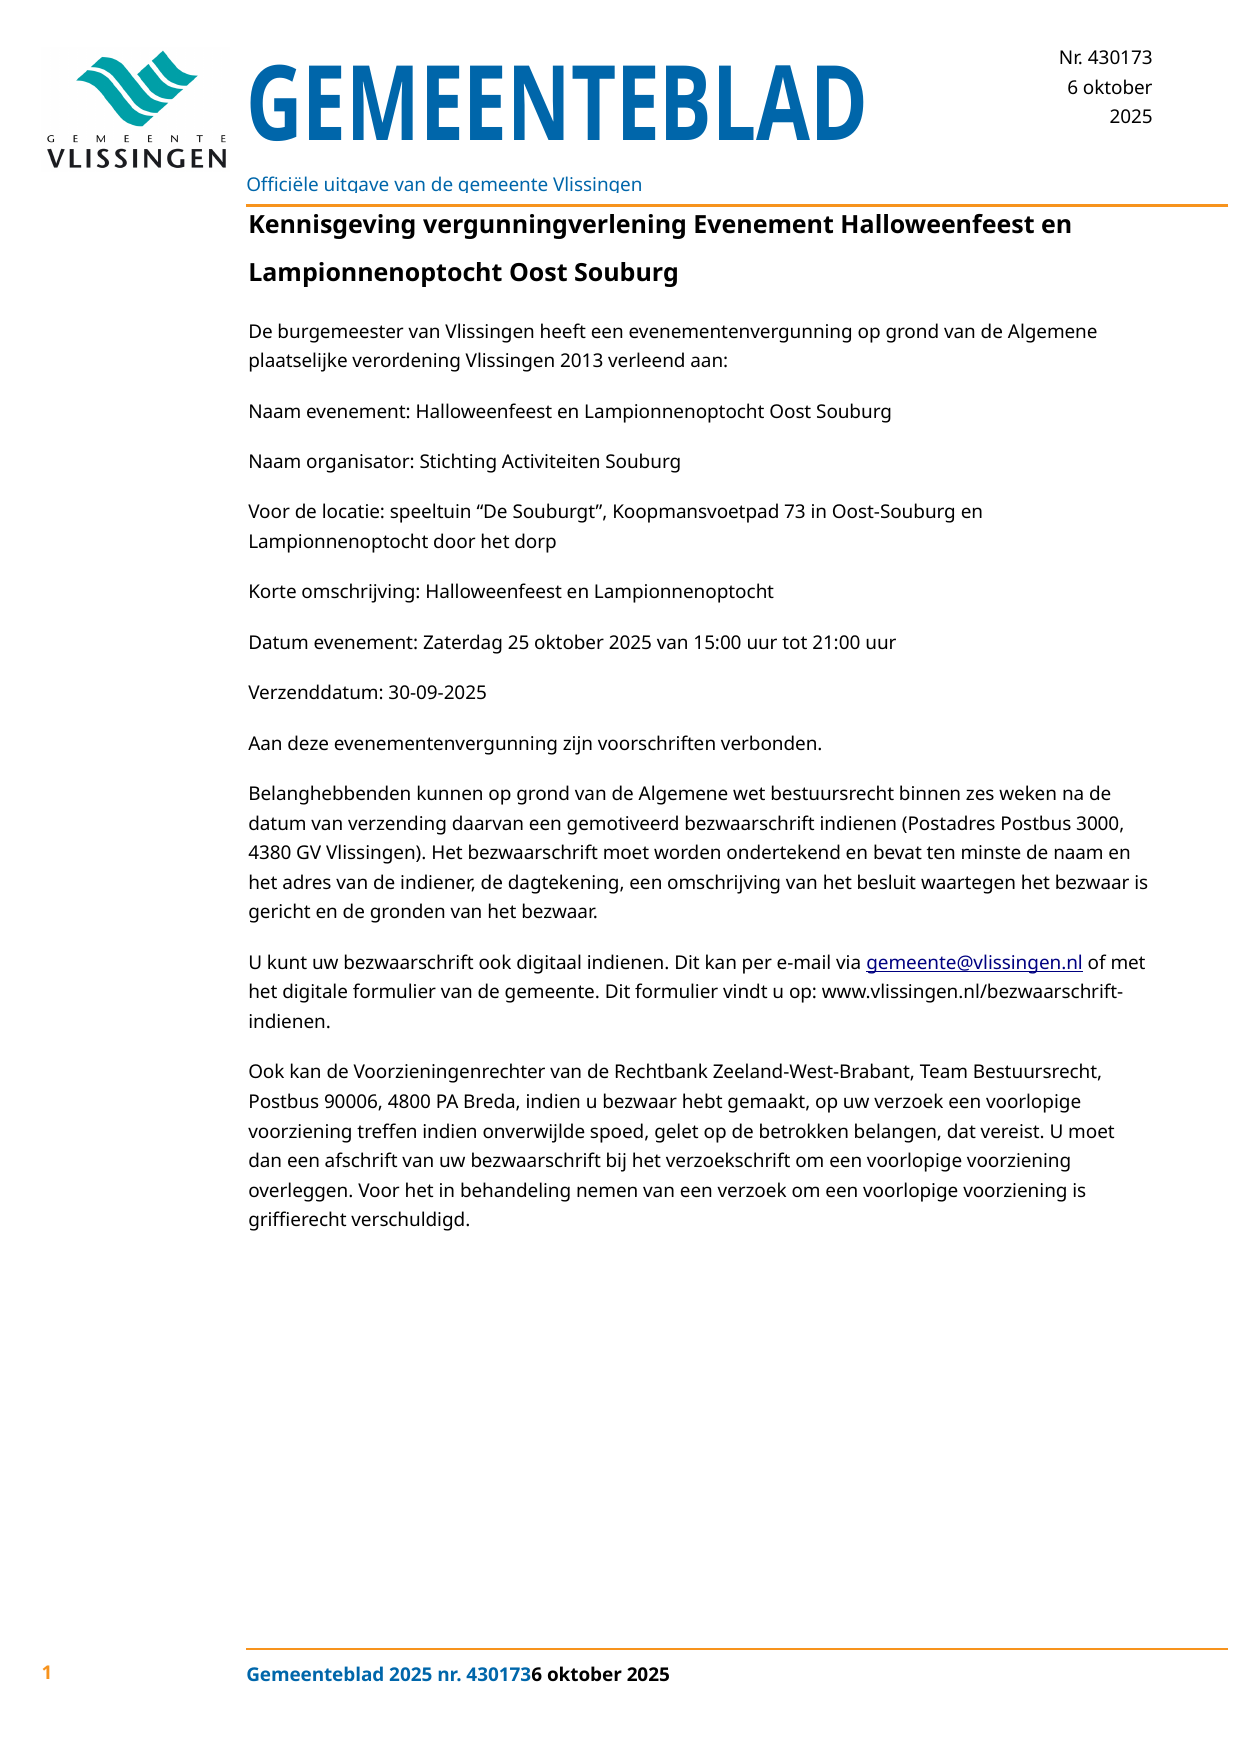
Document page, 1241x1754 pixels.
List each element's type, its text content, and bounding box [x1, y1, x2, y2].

text Ook kan de Voorzieningenrechter van de Rechtbank Zeeland-West-Brabant, Team Bestuursrecht, Postbus 90006, 4800 PA Breda, indien u bezwaar hebt gemaakt, op uw verzoek een voorlopige voorziening treffen indien onverwijlde spoed, gelet op de betrokken belangen, dat vereist. U moet dan een afschrift van uw bezwaarschrift bij het verzoekschrift om een voorlopige voorziening overleggen. Voor het in behandeling nemen van een verzoek om een voorlopige voorziening is griffierecht verschuldigd. [248, 1059, 1152, 1232]
text Datum evenement: Zaterdag 25 oktober 2025 van 15:00 uur tot 21:00 uur [248, 629, 1152, 655]
text Kennisgeving vergunningverlening Evenement Halloweenfeest en Lampionnenoptocht Oost Souburg [248, 207, 1152, 288]
picture [41, 47, 231, 172]
text Aan deze evenementenvergunning zijn voorschriften verbonden. [248, 730, 1152, 756]
text Verzenddatum: 30-09-2025 [248, 679, 1152, 705]
text U kunt uw bezwaarschrift ook digitaal indienen. Dit kan per e-mail via gemeente@vlissingen.nl of met het digitale formulier van de gemeente. Dit formulier vindt u op: www.vlissingen.nl/bezwaarschrift-indienen. [248, 949, 1152, 1034]
text Korte omschrijving: Halloweenfeest en Lampionnenoptocht [248, 579, 1152, 604]
text Naam organisator: Stichting Activiteiten Souburg [248, 448, 1152, 474]
text De burgemeester van Vlissingen heeft een evenementenvergunning op grond van de Algemene plaatselijke verordening Vlissingen 2013 verleend aan: [248, 318, 1152, 373]
text Naam evenement: Halloweenfeest en Lampionnenoptocht Oost Souburg [248, 398, 1152, 424]
text Voor de locatie: speeltuin “De Souburgt”, Koopmansvoetpad 73 in Oost-Souburg en Lampionnenoptocht door het dorp [248, 499, 1152, 554]
text Belanghebbenden kunnen op grond van de Algemene wet bestuursrecht binnen zes weken na de datum van verzending daarvan een gemotiveerd bezwaarschrift indienen (Postadres Postbus 3000, 4380 GV Vlissingen). Het bezwaarschrift moet worden ondertekend en bevat ten minste de naam en het adres van de indiener, de dagtekening, een omschrijving van het besluit waartegen het bezwaar is gericht en de gronden van het bezwaar. [248, 780, 1152, 924]
